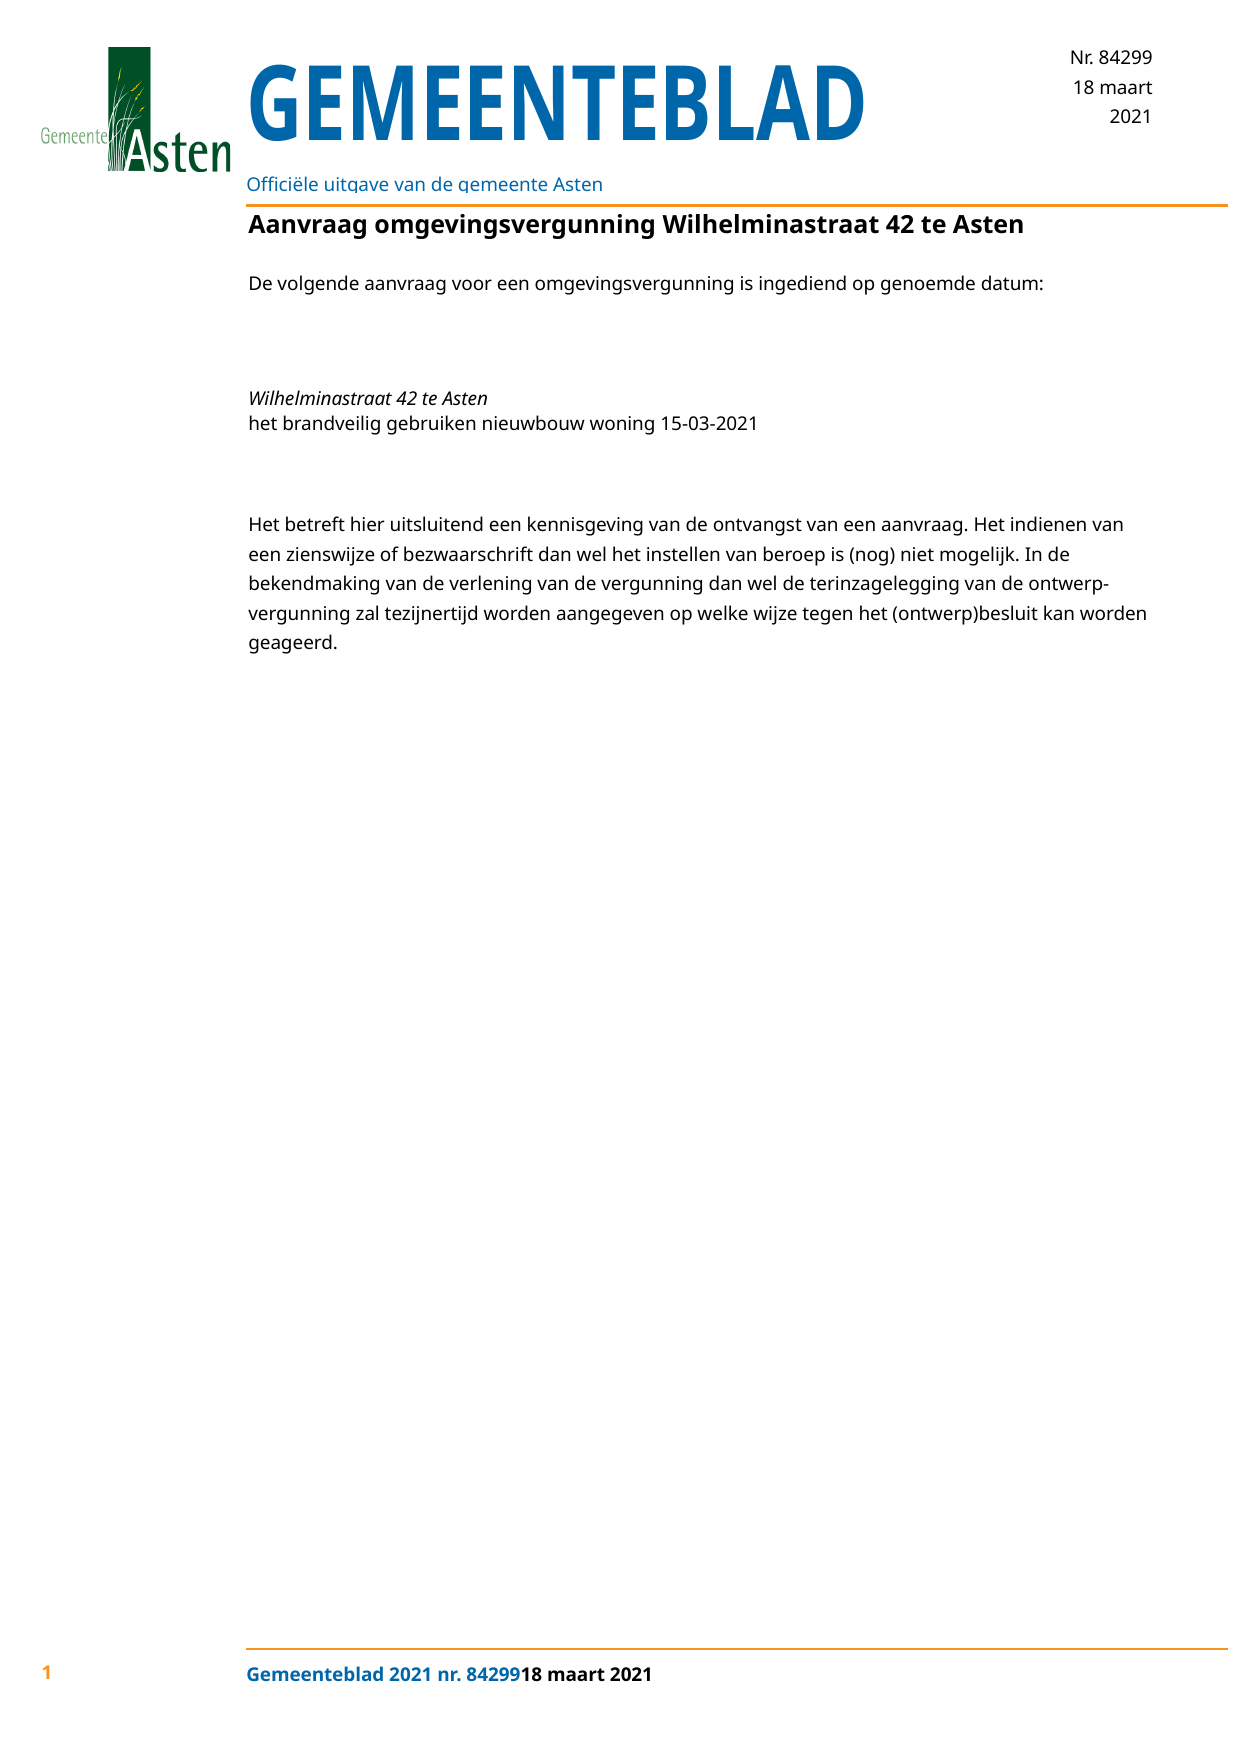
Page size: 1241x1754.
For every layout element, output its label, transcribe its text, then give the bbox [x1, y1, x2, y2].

text Het betreft hier uitsluitend een kennisgeving van de ontvangst van een aanvraag. Het indienen van een zienswijze of bezwaarschrift dan wel het instellen van beroep is (nog) niet mogelijk. In de bekendmaking van de verlening van de vergunning dan wel de terinzagelegging van de ontwerp-vergunning zal tezijnertijd worden aangegeven op welke wijze tegen het (ontwerp)besluit kan worden geageerd. [248, 511, 1152, 655]
text De volgende aanvraag voor een omgevingsvergunning is ingediend op genoemde datum: [248, 270, 1152, 296]
picture [41, 47, 231, 172]
text Wilhelminastraat 42 te Asten [248, 385, 1152, 410]
text Aanvraag omgevingsvergunning Wilhelminastraat 42 te Asten [248, 207, 1152, 241]
text het brandveilig gebruiken nieuwbouw woning 15-03-2021 [248, 410, 1152, 436]
